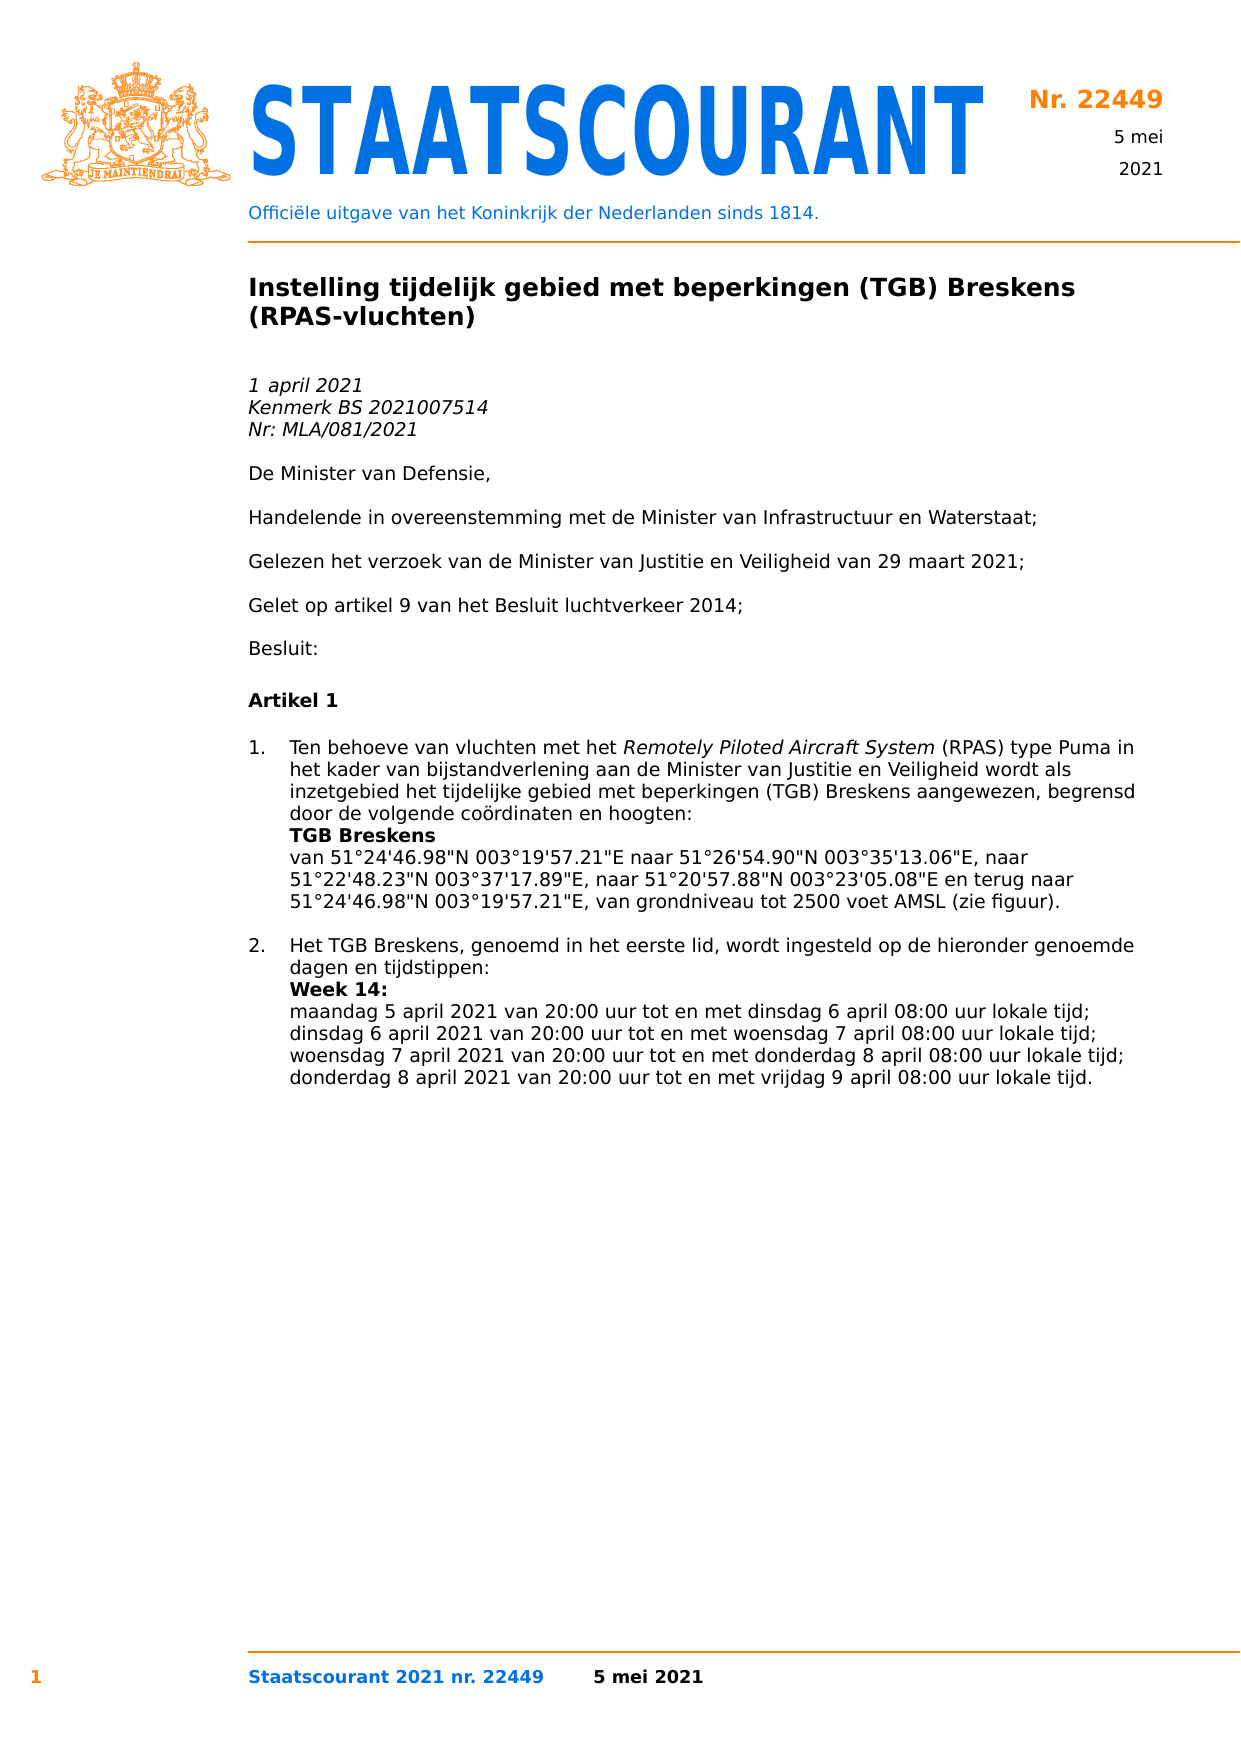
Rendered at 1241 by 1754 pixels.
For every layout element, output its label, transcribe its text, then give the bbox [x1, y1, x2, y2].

text maandag 5 april 2021 van 20:00 uur tot en met dinsdag 6 april 08:00 uur lokale tijd; [289, 1001, 1163, 1023]
text van 51°24'46.98"N 003°19'57.21"E naar 51°26'54.90"N 003°35'13.06"E, naar 51°22'48.23"N 003°37'17.89"E, naar 51°20'57.88"N 003°23'05.08"E en terug naar 51°24'46.98"N 003°19'57.21"E, van grondniveau tot 2500 voet AMSL (zie figuur). [289, 847, 1163, 913]
text Gelezen het verzoek van de Minister van Justitie en Veiligheid van 29 maart 2021; [248, 551, 1163, 573]
text Week 14: [289, 979, 1163, 1001]
text Handelende in overeenstemming met de Minister van Infrastructuur en Waterstaat; [248, 507, 1163, 529]
picture [41, 62, 231, 186]
text 2. Het TGB Breskens, genoemd in het eerste lid, wordt ingesteld op de hieronder genoemde dagen en tijdstippen: [248, 935, 1163, 979]
subtitle Instelling tijdelijk gebied met beperkingen (TGB) Breskens (RPAS-vluchten) [248, 273, 1163, 331]
table_header STAATSCOURANT [248, 62, 998, 203]
text Besluit: [248, 638, 1163, 660]
text Nr: MLA/081/2021 [248, 419, 1163, 441]
subtitle Artikel 1 [248, 690, 1163, 712]
text dinsdag 6 april 2021 van 20:00 uur tot en met woensdag 7 april 08:00 uur lokale tijd; [289, 1023, 1163, 1045]
text woensdag 7 april 2021 van 20:00 uur tot en met donderdag 8 april 08:00 uur lokale tijd; [289, 1045, 1163, 1067]
table_cell 5 mei [998, 121, 1240, 153]
text donderdag 8 april 2021 van 20:00 uur tot en met vrijdag 9 april 08:00 uur lokale tijd. [289, 1067, 1163, 1089]
text 1 april 2021 [248, 375, 1163, 397]
table_header Nr. 22449 [998, 62, 1240, 121]
table_cell 2021 [998, 153, 1240, 203]
text TGB Breskens [289, 825, 1163, 847]
text 1. Ten behoeve van vluchten met het Remotely Piloted Aircraft System (RPAS) type Puma in het kader van bijstandverlening aan de Minister van Justitie en Veiligheid wordt als inzetgebied het tijdelijke gebied met beperkingen (TGB) Breskens aangewezen, begrensd door de volgende coördinaten en hoogten: [248, 737, 1163, 825]
text De Minister van Defensie, [248, 463, 1163, 485]
text Kenmerk BS 2021007514 [248, 397, 1163, 419]
table_header [25, 62, 248, 241]
table_cell Officiële uitgave van het Koninkrijk der Nederlanden sinds 1814. [248, 203, 1240, 241]
text Gelet op artikel 9 van het Besluit luchtverkeer 2014; [248, 594, 1163, 616]
